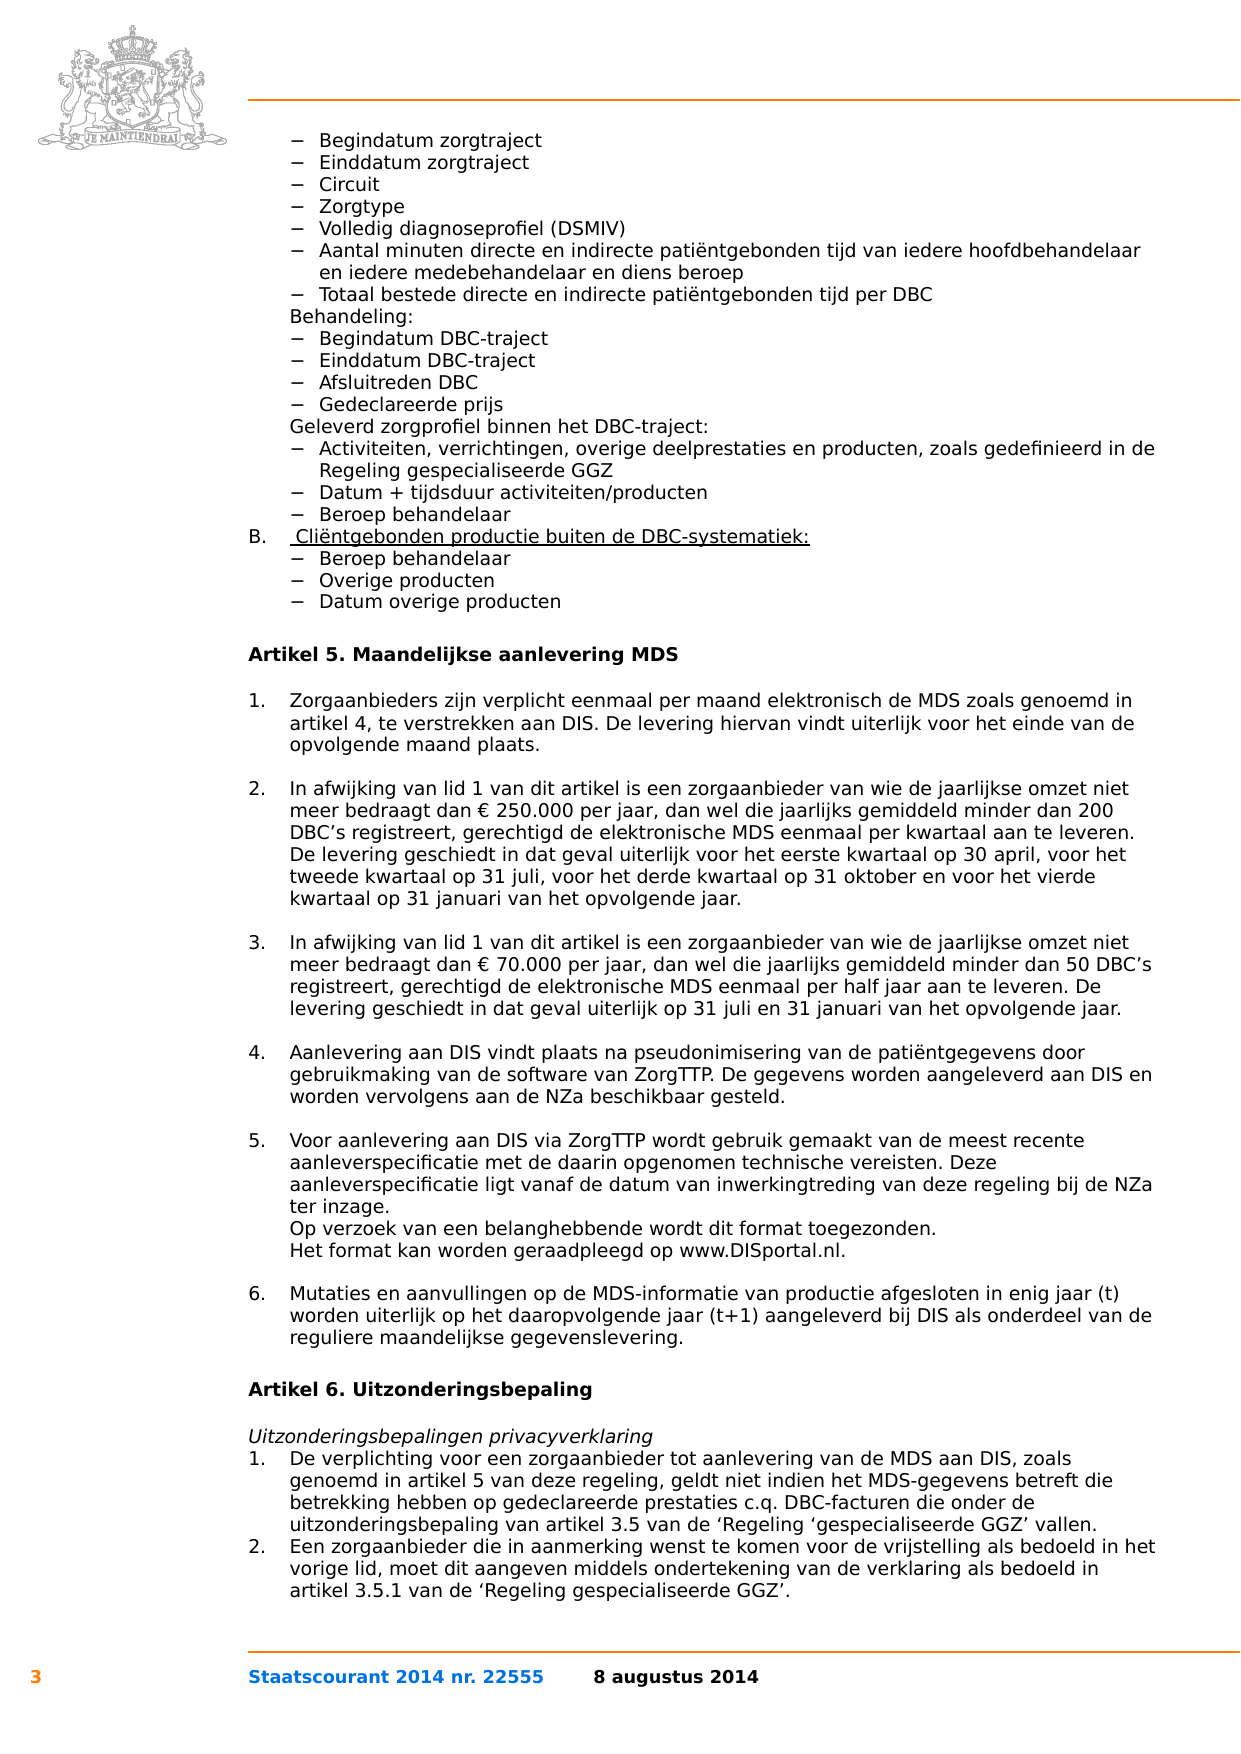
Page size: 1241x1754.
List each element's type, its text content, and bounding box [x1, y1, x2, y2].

text 2. Een zorgaanbieder die in aanmerking wenst te komen voor de vrijstelling als bedoeld in het vorige lid, moet dit aangeven middels ondertekening van de verklaring als bedoeld in artikel 3.5.1 van de ‘Regeling gespecialiseerde GGZ’. [248, 1536, 1163, 1602]
text − Volledig diagnoseprofiel (DSMIV) [289, 218, 1163, 240]
subtitle Uitzonderingsbepalingen privacyverklaring [248, 1426, 1163, 1448]
text − Gedeclareerde prijs [289, 394, 1163, 416]
text 2. In afwijking van lid 1 van dit artikel is een zorgaanbieder van wie de jaarlijkse omzet niet meer bedraagt dan € 250.000 per jaar, dan wel die jaarlijks gemiddeld minder dan 200 DBC’s registreert, gerechtigd de elektronische MDS eenmaal per kwartaal aan te leveren. De levering geschiedt in dat geval uiterlijk voor het eerste kwartaal op 30 april, voor het tweede kwartaal op 31 juli, voor het derde kwartaal op 31 oktober en voor het vierde kwartaal op 31 januari van het opvolgende jaar. [248, 778, 1163, 910]
text Geleverd zorgprofiel binnen het DBC-traject: [289, 416, 1163, 438]
text 3. In afwijking van lid 1 van dit artikel is een zorgaanbieder van wie de jaarlijkse omzet niet meer bedraagt dan € 70.000 per jaar, dan wel die jaarlijks gemiddeld minder dan 50 DBC’s registreert, gerechtigd de elektronische MDS eenmaal per half jaar aan te leveren. De levering geschiedt in dat geval uiterlijk op 31 juli en 31 januari van het opvolgende jaar. [248, 932, 1163, 1020]
text − Beroep behandelaar [289, 547, 1163, 569]
picture [38, 25, 227, 150]
text − Zorgtype [289, 196, 1163, 218]
text − Aantal minuten directe en indirecte patiëntgebonden tijd van iedere hoofdbehandelaar en iedere medebehandelaar en diens beroep [289, 240, 1163, 284]
text 1. Zorgaanbieders zijn verplicht eenmaal per maand elektronisch de MDS zoals genoemd in artikel 4, te verstrekken aan DIS. De levering hiervan vindt uiterlijk voor het einde van de opvolgende maand plaats. [248, 690, 1163, 756]
text − Begindatum DBC-traject [289, 328, 1163, 350]
text − Circuit [289, 174, 1163, 196]
text 1. De verplichting voor een zorgaanbieder tot aanlevering van de MDS aan DIS, zoals genoemd in artikel 5 van deze regeling, geldt niet indien het MDS-gegevens betreft die betrekking hebben op gedeclareerde prestaties c.q. DBC-facturen die onder de uitzonderingsbepaling van artikel 3.5 van de ‘Regeling ‘gespecialiseerde GGZ’ vallen. [248, 1448, 1163, 1536]
text − Beroep behandelaar [289, 503, 1163, 526]
text 4. Aanlevering aan DIS vindt plaats na pseudonimisering van de patiëntgegevens door gebruikmaking van de software van ZorgTTP. De gegevens worden aangeleverd aan DIS en worden vervolgens aan de NZa beschikbaar gesteld. [248, 1042, 1163, 1108]
text − Totaal bestede directe en indirecte patiëntgebonden tijd per DBC [289, 284, 1163, 306]
text 6. Mutaties en aanvullingen op de MDS-informatie van productie afgesloten in enig jaar (t) worden uiterlijk op het daaropvolgende jaar (t+1) aangeleverd bij DIS als onderdeel van de reguliere maandelijkse gegevenslevering. [248, 1283, 1163, 1349]
text − Overige producten [289, 569, 1163, 591]
text − Datum overige producten [289, 591, 1163, 613]
text − Einddatum zorgtraject [289, 152, 1163, 174]
text − Afsluitreden DBC [289, 372, 1163, 394]
text − Einddatum DBC-traject [289, 350, 1163, 372]
subtitle Artikel 6. Uitzonderingsbepaling [248, 1379, 1163, 1401]
text − Begindatum zorgtraject [289, 130, 1163, 152]
text − Datum + tijdsduur activiteiten/producten [289, 482, 1163, 503]
subtitle Artikel 5. Maandelijkse aanlevering MDS [248, 643, 1163, 665]
text Behandeling: [289, 306, 1163, 328]
text B. Cliëntgebonden productie buiten de DBC-systematiek: [248, 526, 1163, 547]
text − Activiteiten, verrichtingen, overige deelprestaties en producten, zoals gedefinieerd in de Regeling gespecialiseerde GGZ [289, 438, 1163, 482]
text Op verzoek van een belanghebbende wordt dit format toegezonden. [289, 1217, 1163, 1239]
text Het format kan worden geraadpleegd op www.DISportal.nl. [289, 1239, 1163, 1261]
text 5. Voor aanlevering aan DIS via ZorgTTP wordt gebruik gemaakt van de meest recente aanleverspecificatie met de daarin opgenomen technische vereisten. Deze aanleverspecificatie ligt vanaf de datum van inwerkingtreding van deze regeling bij de NZa ter inzage. [248, 1129, 1163, 1217]
